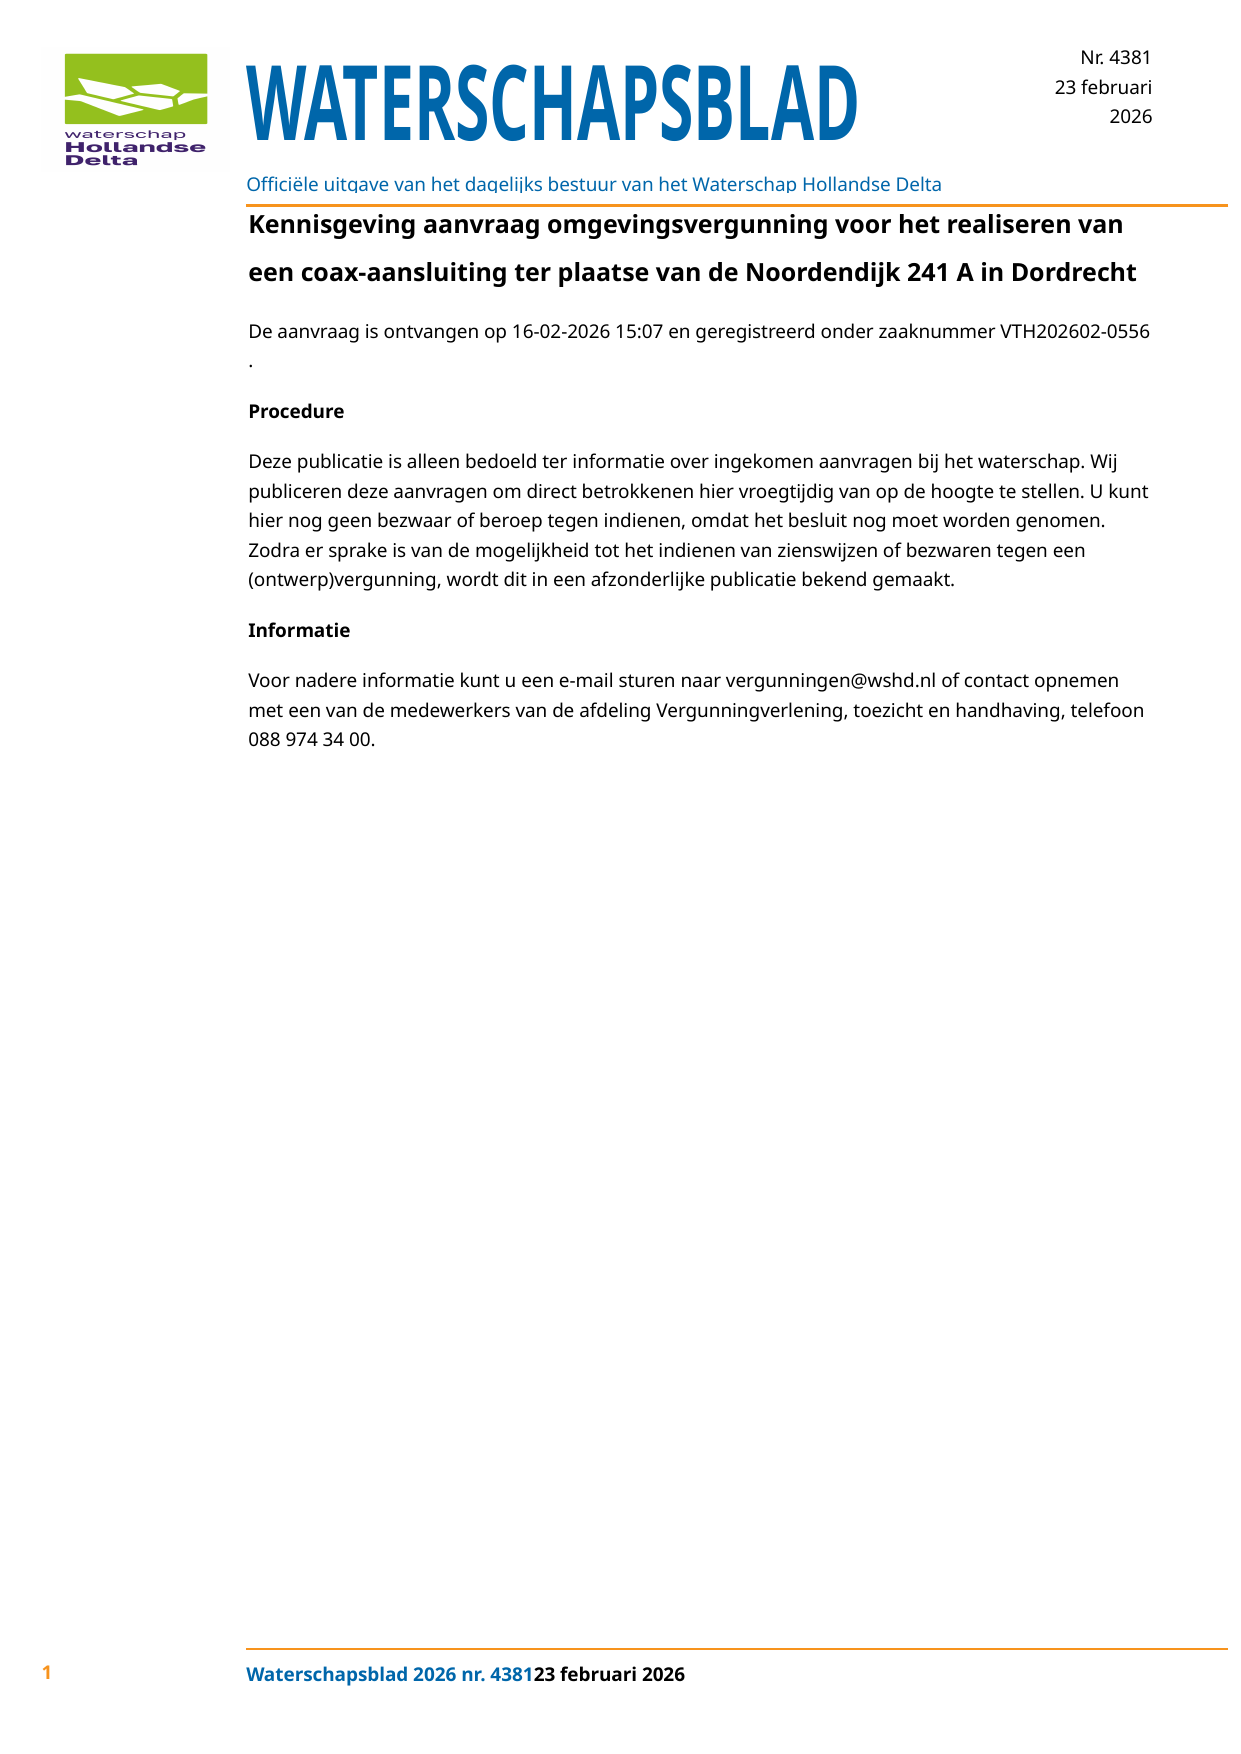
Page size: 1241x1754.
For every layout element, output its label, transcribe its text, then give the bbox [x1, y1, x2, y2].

text Voor nadere informatie kunt u een e-mail sturen naar vergunningen@wshd.nl of contact opnemen met een van de medewerkers van de afdeling Vergunningverlening, toezicht en handhaving, telefoon 088 974 34 00. [248, 667, 1152, 752]
text Informatie [248, 617, 1152, 643]
text Procedure [248, 398, 1152, 424]
text De aanvraag is ontvangen op 16-02-2026 15:07 en geregistreerd onder zaaknummer VTH202602-0556 . [248, 318, 1152, 373]
picture [41, 47, 231, 172]
text Deze publicatie is alleen bedoeld ter informatie over ingekomen aanvragen bij het waterschap. Wij publiceren deze aanvragen om direct betrokkenen hier vroegtijdig van op de hoogte te stellen. U kunt hier nog geen bezwaar of beroep tegen indienen, omdat het besluit nog moet worden genomen. Zodra er sprake is van de mogelijkheid tot het indienen van zienswijzen of bezwaren tegen een (ontwerp)vergunning, wordt dit in een afzonderlijke publicatie bekend gemaakt. [248, 448, 1152, 592]
text Kennisgeving aanvraag omgevingsvergunning voor het realiseren van een coax-aansluiting ter plaatse van de Noordendijk 241 A in Dordrecht [248, 207, 1152, 288]
